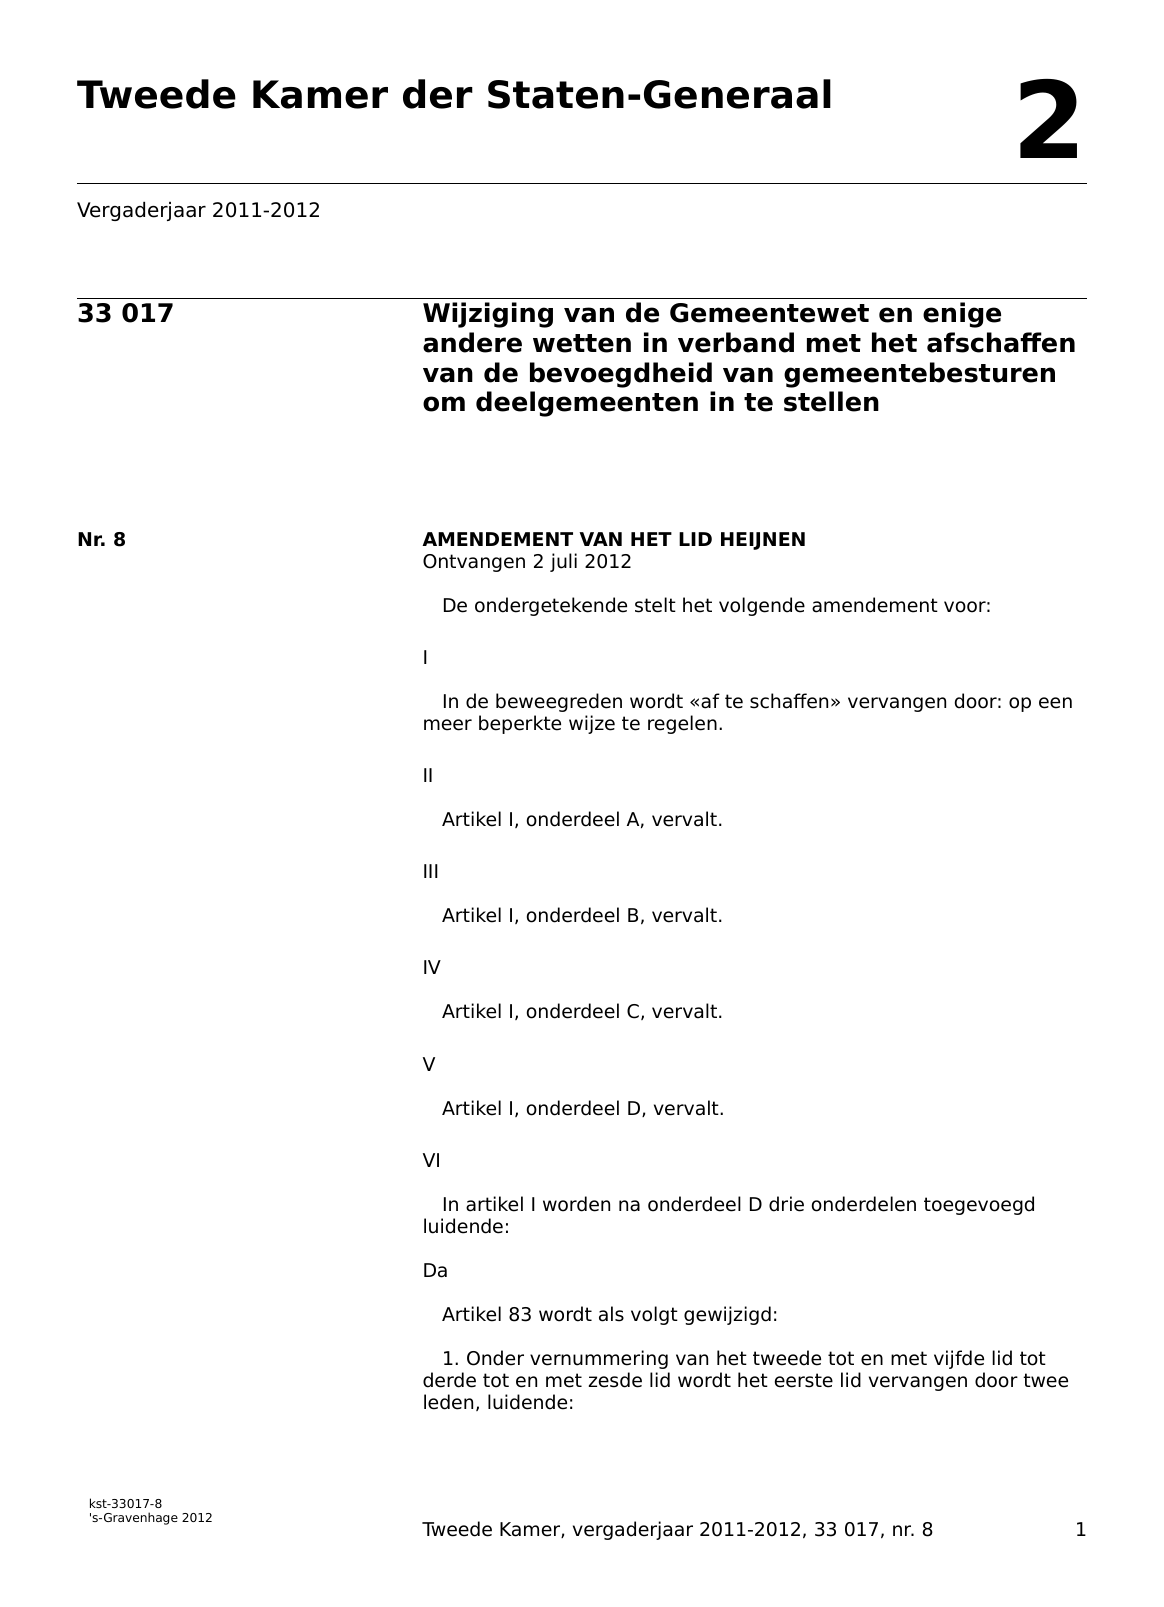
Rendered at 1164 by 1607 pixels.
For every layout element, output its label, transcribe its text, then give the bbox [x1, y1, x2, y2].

table_header 2 [886, 59, 1087, 183]
text kst-33017-8 [88, 1497, 323, 1511]
text Ontvangen 2 juli 2012 [422, 551, 1087, 573]
text Da [422, 1260, 1087, 1282]
table_cell Vergaderjaar 2011-2012 [77, 184, 1087, 298]
text Artikel 83 wordt als volgt gewijzigd: [422, 1304, 1087, 1326]
subtitle V [422, 1053, 1087, 1075]
table_header Tweede Kamer der Staten-Generaal [77, 59, 886, 183]
subtitle VI [422, 1149, 1087, 1172]
subtitle 33 017 Wijziging van de Gemeentewet en enige andere wetten in verband met het afschaffen van de bevoegdheid van gemeentebesturen om deelgemeenten in te stellen [77, 299, 1087, 418]
text In artikel I worden na onderdeel D drie onderdelen toegevoegd luidende: [422, 1194, 1087, 1238]
text In de beweegreden wordt «af te schaffen» vervangen door: op een meer beperkte wijze te regelen. [422, 691, 1087, 735]
text Artikel I, onderdeel A, vervalt. [422, 809, 1087, 831]
subtitle Nr. 8 AMENDEMENT VAN HET LID HEIJNEN [77, 529, 1087, 551]
subtitle III [422, 861, 1087, 883]
text De ondergetekende stelt het volgende amendement voor: [422, 595, 1087, 617]
text 1. Onder vernummering van het tweede tot en met vijfde lid tot derde tot en met zesde lid wordt het eerste lid vervangen door twee leden, luidende: [422, 1348, 1087, 1414]
text Artikel I, onderdeel B, vervalt. [422, 905, 1087, 927]
text Artikel I, onderdeel C, vervalt. [422, 1001, 1087, 1023]
subtitle IV [422, 957, 1087, 979]
subtitle I [422, 647, 1087, 669]
subtitle II [422, 765, 1087, 787]
text Artikel I, onderdeel D, vervalt. [422, 1098, 1087, 1119]
text 's-Gravenhage 2012 [88, 1511, 323, 1525]
